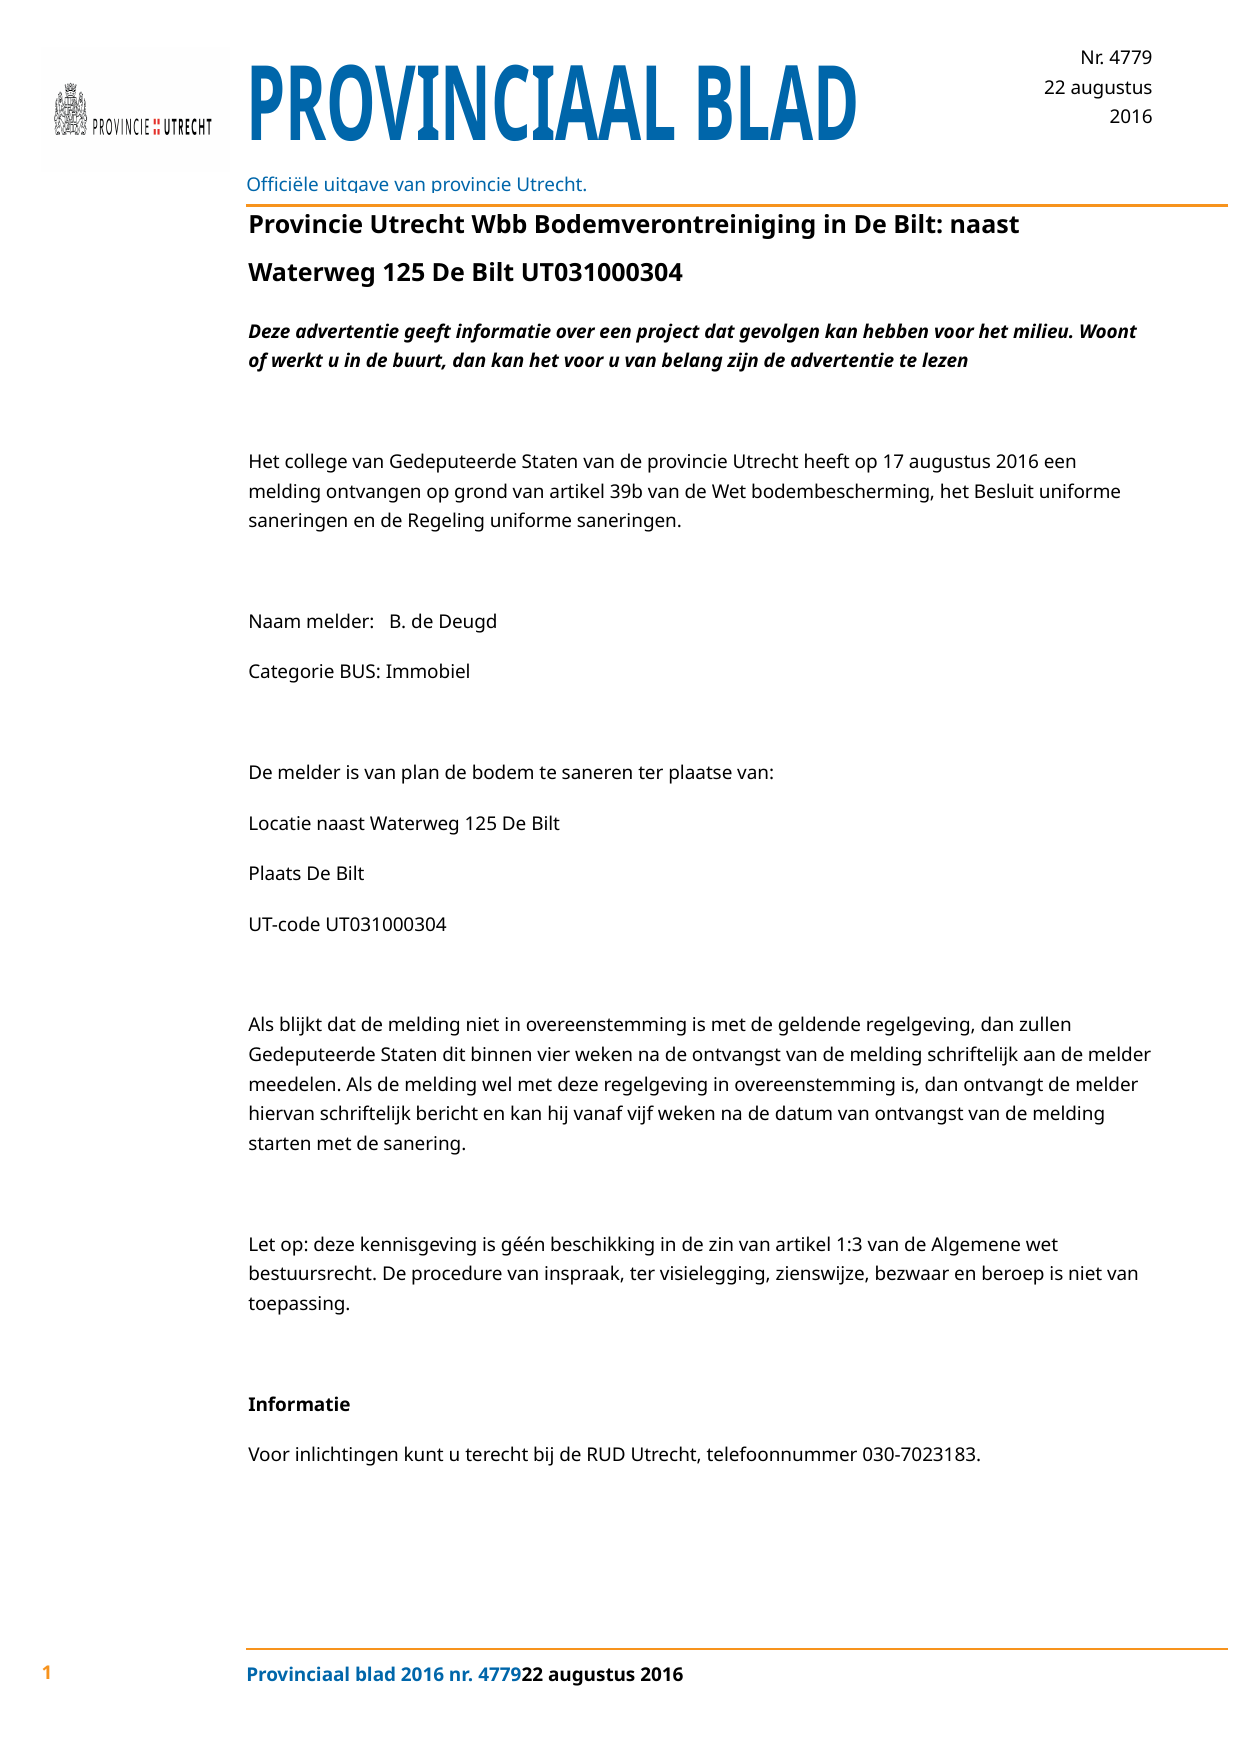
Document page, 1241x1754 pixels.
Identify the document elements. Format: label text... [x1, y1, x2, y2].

text UT-code UT031000304 [248, 911, 1152, 937]
text De melder is van plan de bodem te saneren ter plaatse van: [248, 759, 1152, 785]
text Het college van Gedeputeerde Staten van de provincie Utrecht heeft op 17 augustus 2016 een melding ontvangen op grond van artikel 39b van de Wet bodembescherming, het Besluit uniforme saneringen en de Regeling uniforme saneringen. [248, 448, 1152, 533]
text Provincie Utrecht Wbb Bodemverontreiniging in De Bilt: naast Waterweg 125 De Bilt UT031000304 [248, 207, 1152, 288]
text Plaats De Bilt [248, 860, 1152, 886]
text Informatie [248, 1391, 1152, 1417]
text Deze advertentie geeft informatie over een project dat gevolgen kan hebben voor het milieu. Woont of werkt u in de buurt, dan kan het voor u van belang zijn de advertentie te lezen [248, 318, 1152, 373]
text Let op: deze kennisgeving is géén beschikking in de zin van artikel 1:3 van de Algemene wet bestuursrecht. De procedure van inspraak, ter visielegging, zienswijze, bezwaar en beroep is niet van toepassing. [248, 1231, 1152, 1316]
picture [41, 47, 231, 172]
text Locatie naast Waterweg 125 De Bilt [248, 810, 1152, 836]
text Naam melder: B. de Deugd [248, 608, 1152, 634]
text Categorie BUS: Immobiel [248, 659, 1152, 684]
text Voor inlichtingen kunt u terecht bij de RUD Utrecht, telefoonnummer 030-7023183. [248, 1441, 1152, 1467]
text Als blijkt dat de melding niet in overeenstemming is met de geldende regelgeving, dan zullen Gedeputeerde Staten dit binnen vier weken na de ontvangst van de melding schriftelijk aan de melder meedelen. Als de melding wel met deze regelgeving in overeenstemming is, dan ontvangt de melder hiervan schriftelijk bericht en kan hij vanaf vijf weken na de datum van ontvangst van de melding starten met de sanering. [248, 1012, 1152, 1156]
